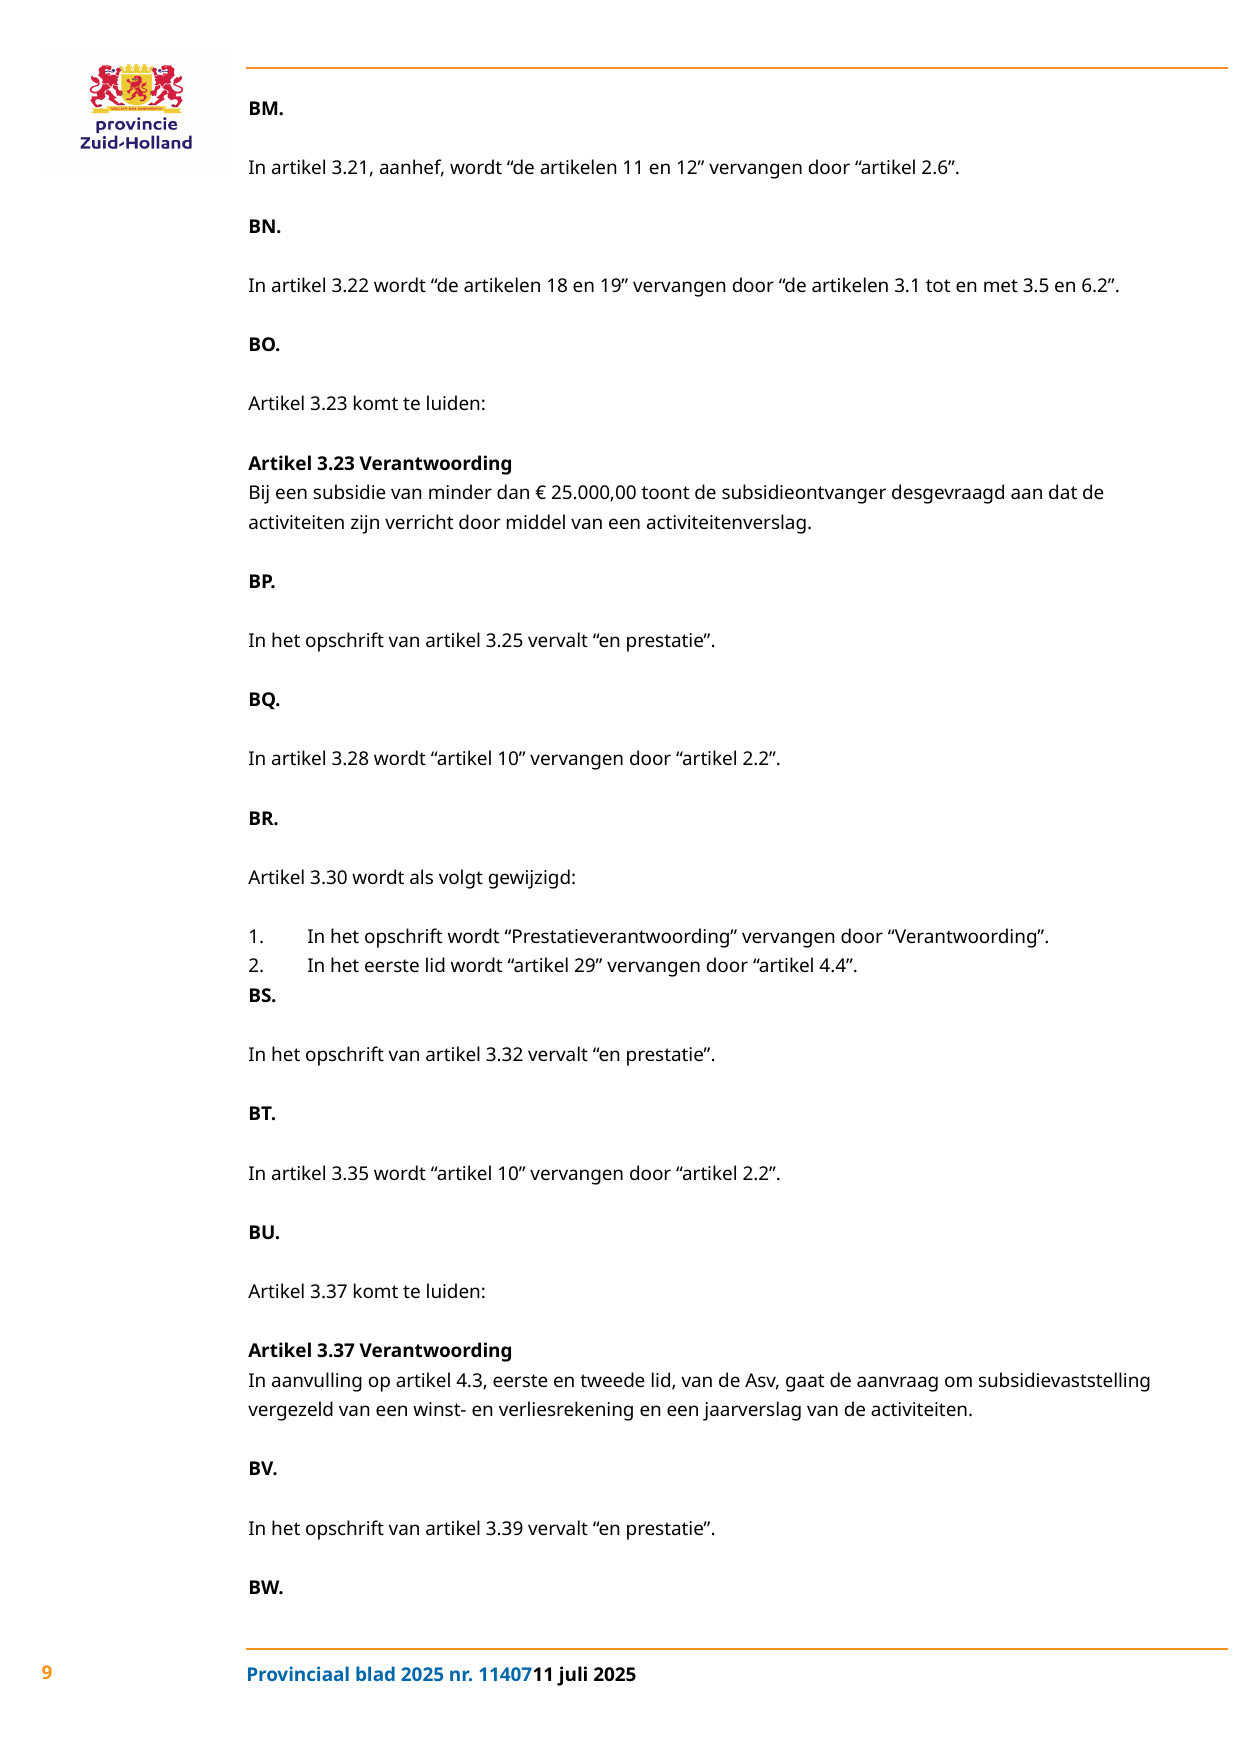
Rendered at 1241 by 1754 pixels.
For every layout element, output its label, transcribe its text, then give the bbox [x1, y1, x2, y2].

text In het opschrift van artikel 3.39 vervalt “en prestatie”. [248, 1515, 1152, 1541]
list In het eerste lid wordt “artikel 29” vervangen door “artikel 4.4”. [248, 953, 1152, 978]
text Bij een subsidie van minder dan € 25.000,00 toont de subsidieontvanger desgevraagd aan dat de activiteiten zijn verricht door middel van een activiteitenverslag. [248, 479, 1152, 535]
text In artikel 3.35 wordt “artikel 10” vervangen door “artikel 2.2”. [248, 1160, 1152, 1186]
text BM. [248, 95, 1152, 121]
text BP. [248, 568, 1152, 594]
text In artikel 3.21, aanhef, wordt “de artikelen 11 en 12” vervangen door “artikel 2.6”. [248, 154, 1152, 180]
text BV. [248, 1456, 1152, 1481]
text Artikel 3.37 Verantwoording [248, 1337, 1152, 1363]
picture [41, 47, 231, 172]
text BU. [248, 1219, 1152, 1245]
text Artikel 3.23 Verantwoording [248, 450, 1152, 476]
text In aanvulling op artikel 4.3, eerste en tweede lid, van de Asv, gaat de aanvraag om subsidievaststelling [248, 1367, 1152, 1393]
list In het opschrift wordt “Prestatieverantwoording” vervangen door “Verantwoording”. [248, 923, 1152, 949]
text BT. [248, 1101, 1152, 1126]
text Artikel 3.23 komt te luiden: [248, 391, 1152, 416]
text BW. [248, 1574, 1152, 1600]
text In het opschrift van artikel 3.32 vervalt “en prestatie”. [248, 1041, 1152, 1067]
text Artikel 3.30 wordt als volgt gewijzigd: [248, 864, 1152, 890]
text BR. [248, 805, 1152, 831]
text Artikel 3.37 komt te luiden: [248, 1278, 1152, 1304]
text BQ. [248, 686, 1152, 712]
text vergezeld van een winst- en verliesrekening en een jaarverslag van de activiteiten. [248, 1396, 1152, 1422]
text In artikel 3.22 wordt “de artikelen 18 en 19” vervangen door “de artikelen 3.1 tot en met 3.5 en 6.2”. [248, 272, 1152, 298]
text In het opschrift van artikel 3.25 vervalt “en prestatie”. [248, 627, 1152, 653]
text BS. [248, 982, 1152, 1008]
text BN. [248, 213, 1152, 239]
text BO. [248, 331, 1152, 357]
text In artikel 3.28 wordt “artikel 10” vervangen door “artikel 2.2”. [248, 746, 1152, 771]
